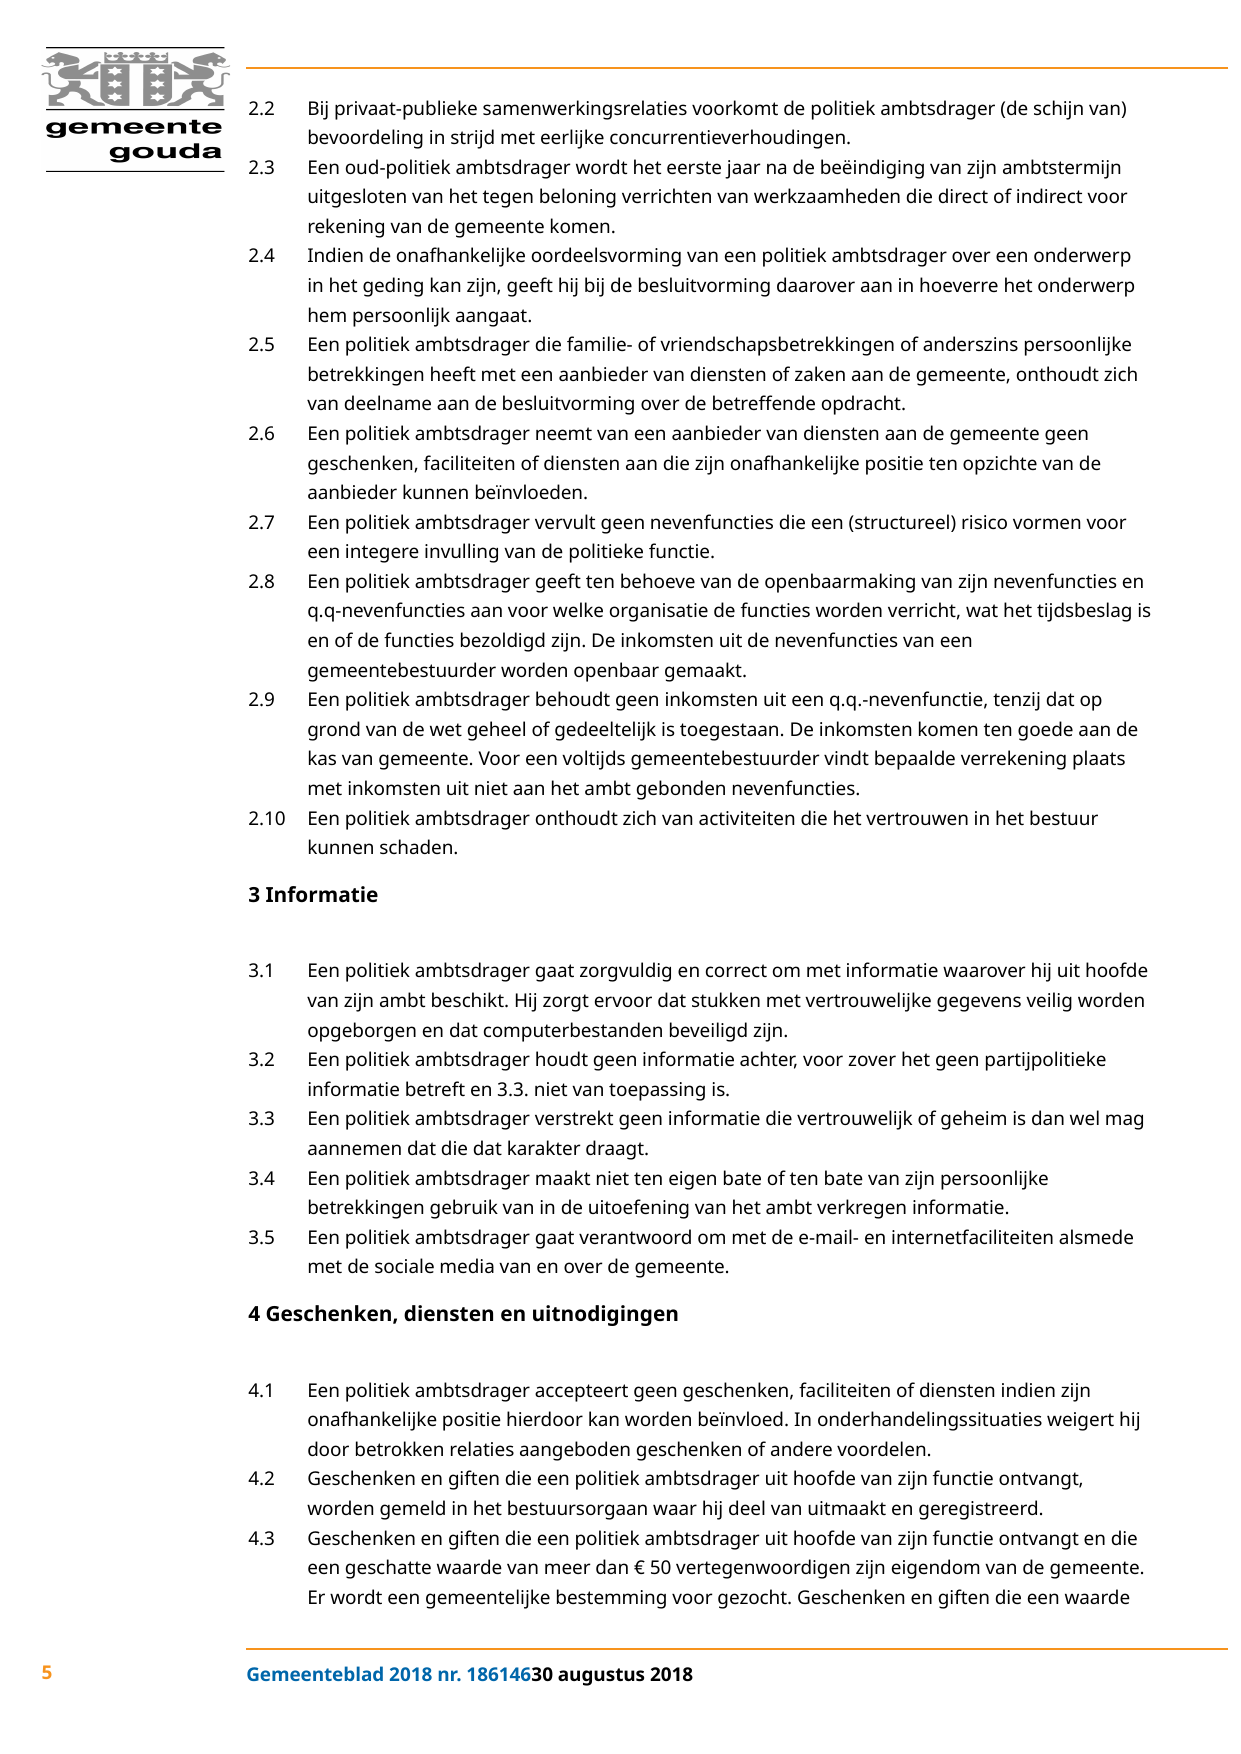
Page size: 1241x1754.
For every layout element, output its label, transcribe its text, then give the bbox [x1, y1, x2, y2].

list Een politiek ambtsdrager verstrekt geen informatie die vertrouwelijk of geheim is dan wel mag aannemen dat die dat karakter draagt. [248, 1106, 1152, 1161]
list Een politiek ambtsdrager maakt niet ten eigen bate of ten bate van zijn persoonlijke betrekkingen gebruik van in de uitoefening van het ambt verkregen informatie. [248, 1165, 1152, 1220]
list Een oud-politiek ambtsdrager wordt het eerste jaar na de beëindiging van zijn ambtstermijn uitgesloten van het tegen beloning verrichten van werkzaamheden die direct of indirect voor rekening van de gemeente komen. [248, 154, 1152, 239]
picture [41, 47, 231, 172]
list Indien de onafhankelijke oordeelsvorming van een politiek ambtsdrager over een onderwerp in het geding kan zijn, geeft hij bij de besluitvorming daarover aan in hoeverre het onderwerp hem persoonlijk aangaat. [248, 243, 1152, 328]
list Een politiek ambtsdrager behoudt geen inkomsten uit een q.q.-nevenfunctie, tenzij dat op grond van de wet geheel of gedeeltelijk is toegestaan. De inkomsten komen ten goede aan de kas van gemeente. Voor een voltijds gemeentebestuurder vindt bepaalde verrekening plaats met inkomsten uit niet aan het ambt gebonden nevenfuncties. [248, 686, 1152, 801]
list Een politiek ambtsdrager houdt geen informatie achter, voor zover het geen partijpolitieke informatie betreft en 3.3. niet van toepassing is. [248, 1046, 1152, 1102]
list Een politiek ambtsdrager geeft ten behoeve van de openbaarmaking van zijn nevenfuncties en q.q-nevenfuncties aan voor welke organisatie de functies worden verricht, wat het tijdsbeslag is en of de functies bezoldigd zijn. De inkomsten uit de nevenfuncties van een gemeentebestuurder worden openbaar gemaakt. [248, 568, 1152, 683]
list Bij privaat-publieke samenwerkingsrelaties voorkomt de politiek ambtsdrager (de schijn van) bevoordeling in strijd met eerlijke concurrentieverhoudingen. [248, 95, 1152, 150]
list Een politiek ambtsdrager vervult geen nevenfuncties die een (structureel) risico vormen voor een integere invulling van de politieke functie. [248, 509, 1152, 564]
list Een politiek ambtsdrager gaat zorgvuldig en correct om met informatie waarover hij uit hoofde van zijn ambt beschikt. Hij zorgt ervoor dat stukken met vertrouwelijke gegevens veilig worden opgeborgen en dat computerbestanden beveiligd zijn. [248, 958, 1152, 1043]
list Een politiek ambtsdrager gaat verantwoord om met de e-mail- en internetfaciliteiten alsmede met de sociale media van en over de gemeente. [248, 1224, 1152, 1279]
text 4 Geschenken, diensten en uitnodigingen [248, 1299, 1152, 1328]
list Een politiek ambtsdrager die familie- of vriendschapsbetrekkingen of anderszins persoonlijke betrekkingen heeft met een aanbieder van diensten of zaken aan de gemeente, onthoudt zich van deelname aan de besluitvorming over de betreffende opdracht. [248, 331, 1152, 416]
list Een politiek ambtsdrager accepteert geen geschenken, faciliteiten of diensten indien zijn onafhankelijke positie hierdoor kan worden beïnvloed. In onderhandelingssituaties weigert hij door betrokken relaties aangeboden geschenken of andere voordelen. [248, 1377, 1152, 1462]
list Geschenken en giften die een politiek ambtsdrager uit hoofde van zijn functie ontvangt en die een geschatte waarde van meer dan € 50 vertegenwoordigen zijn eigendom van de gemeente. Er wordt een gemeentelijke bestemming voor gezocht. Geschenken en giften die een waarde [248, 1525, 1152, 1610]
list Een politiek ambtsdrager neemt van een aanbieder van diensten aan de gemeente geen geschenken, faciliteiten of diensten aan die zijn onafhankelijke positie ten opzichte van de aanbieder kunnen beïnvloeden. [248, 420, 1152, 505]
list Een politiek ambtsdrager onthoudt zich van activiteiten die het vertrouwen in het bestuur kunnen schaden. [248, 805, 1152, 860]
list Geschenken en giften die een politiek ambtsdrager uit hoofde van zijn functie ontvangt, worden gemeld in het bestuursorgaan waar hij deel van uitmaakt en geregistreerd. [248, 1466, 1152, 1521]
text 3 Informatie [248, 880, 1152, 908]
